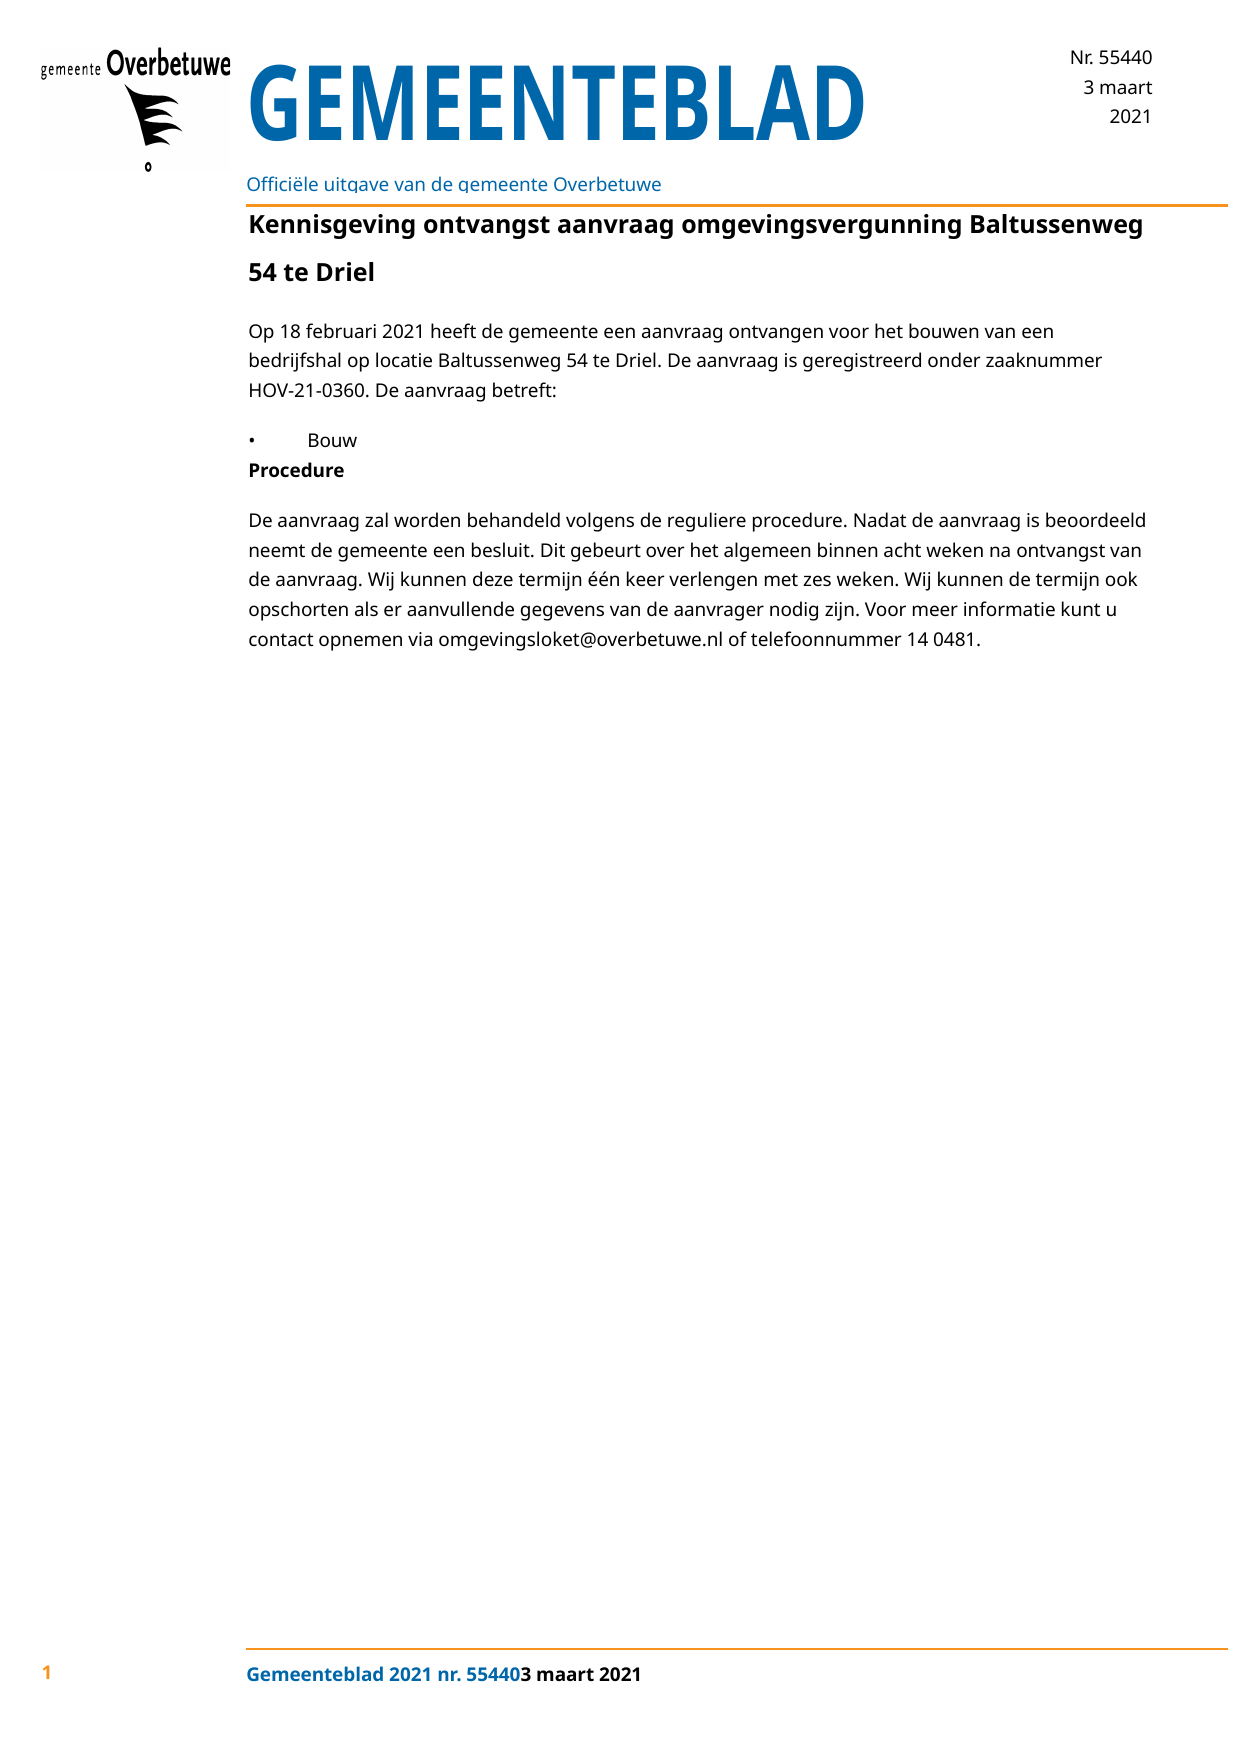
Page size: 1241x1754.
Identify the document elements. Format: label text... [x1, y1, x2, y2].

list Bouw [248, 427, 1152, 453]
text De aanvraag zal worden behandeld volgens de reguliere procedure. Nadat de aanvraag is beoordeeld neemt de gemeente een besluit. Dit gebeurt over het algemeen binnen acht weken na ontvangst van de aanvraag. Wij kunnen deze termijn één keer verlengen met zes weken. Wij kunnen de termijn ook opschorten als er aanvullende gegevens van de aanvrager nodig zijn. Voor meer informatie kunt u contact opnemen via omgevingsloket@overbetuwe.nl of telefoonnummer 14 0481. [248, 507, 1152, 652]
picture [41, 47, 231, 172]
text Kennisgeving ontvangst aanvraag omgevingsvergunning Baltussenweg 54 te Driel [248, 207, 1152, 288]
text Op 18 februari 2021 heeft de gemeente een aanvraag ontvangen voor het bouwen van een bedrijfshal op locatie Baltussenweg 54 te Driel. De aanvraag is geregistreerd onder zaaknummer HOV-21-0360. De aanvraag betreft: [248, 318, 1152, 403]
text Procedure [248, 457, 1152, 483]
